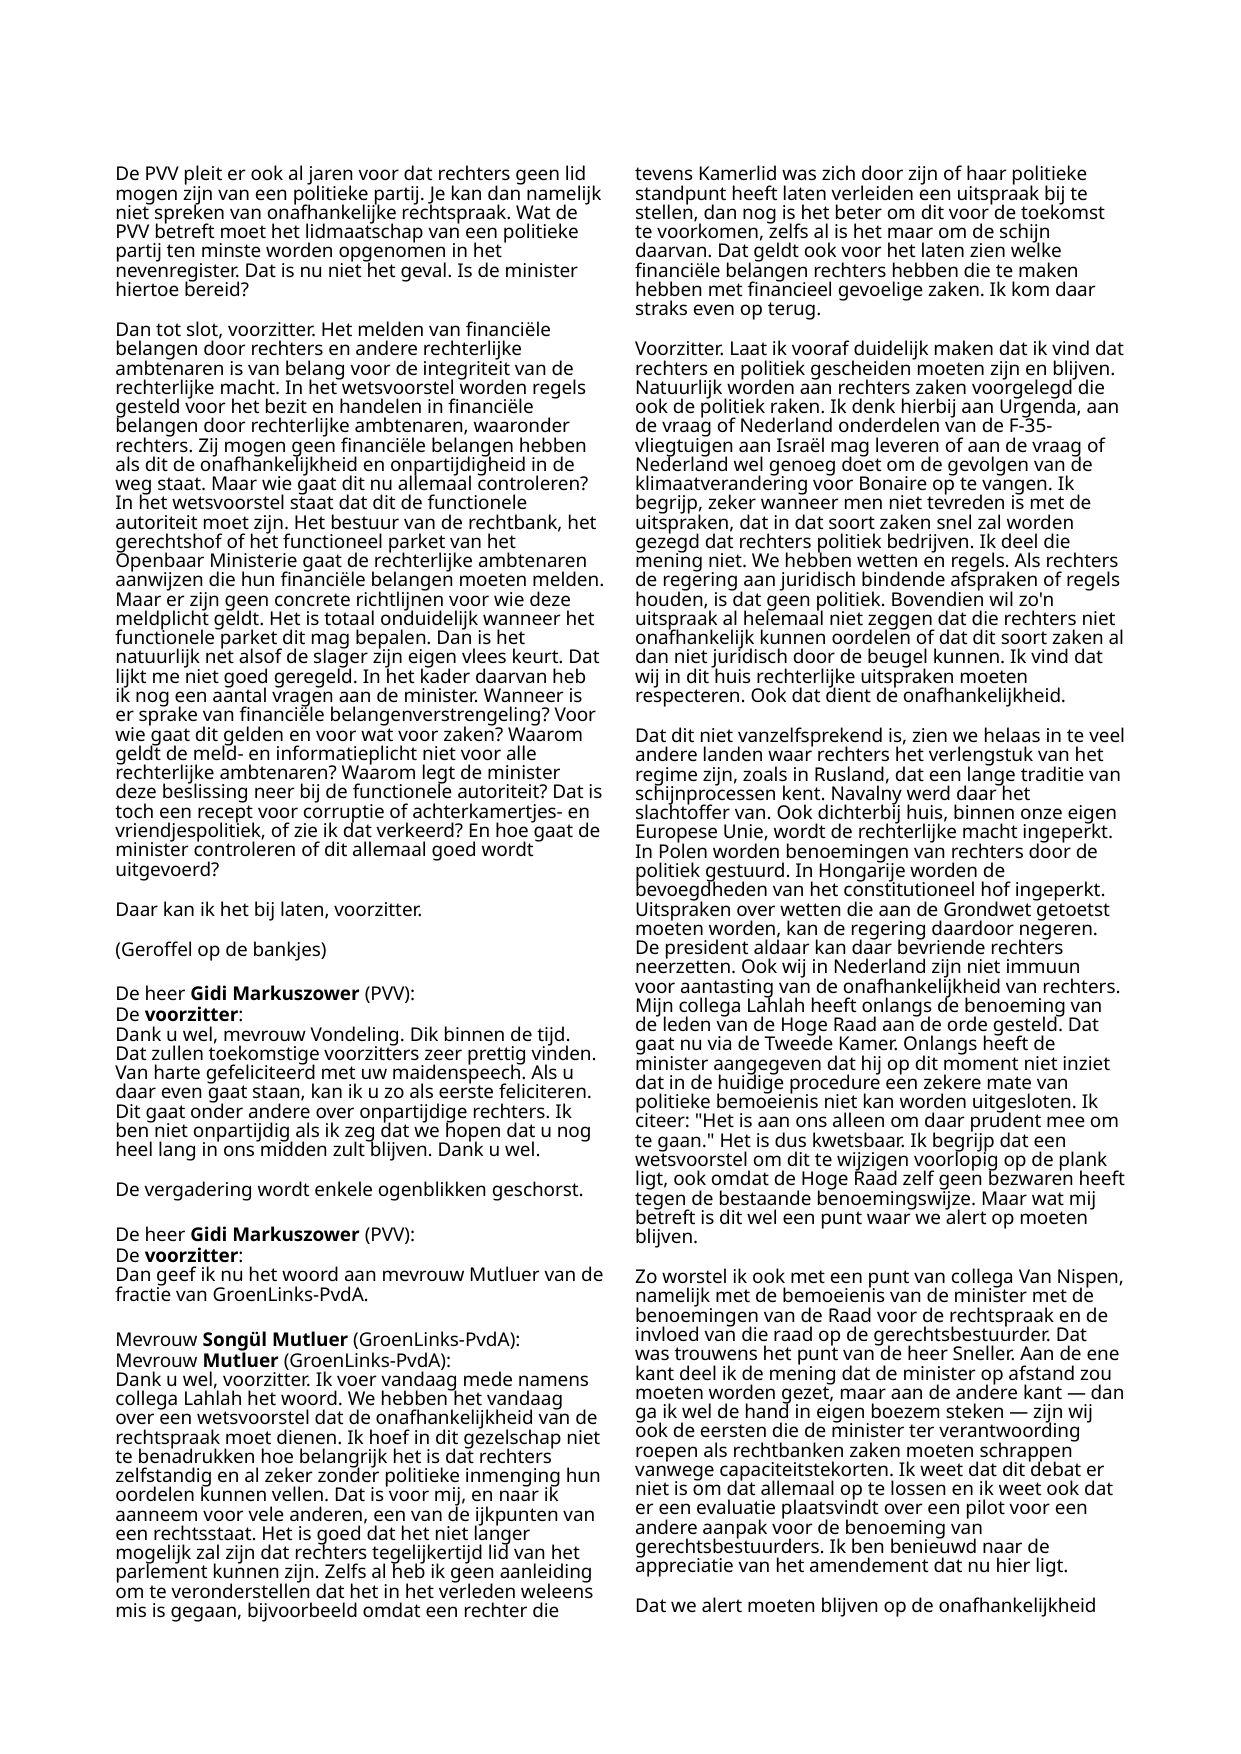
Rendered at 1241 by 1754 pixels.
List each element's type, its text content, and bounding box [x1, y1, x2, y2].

text De heer Gidi Markuszower (PVV): [115, 1221, 605, 1247]
text Dank u wel, voorzitter. Ik voer vandaag mede namens collega Lahlah het woord. We hebben het vandaag over een wetsvoorstel dat de onafhankelijkheid van de rechtspraak moet dienen. Ik hoef in dit gezelschap niet te benadrukken hoe belangrijk het is dat rechters zelfstandig en al zeker zonder politieke inmenging hun oordelen kunnen vellen. Dat is voor mij, en naar ik aanneem voor vele anderen, een van de ijkpunten van een rechtsstaat. Het is goed dat het niet langer mogelijk zal zijn dat rechters tegelijkertijd lid van het parlement kunnen zijn. Zelfs al heb ik geen aanleiding om te veronderstellen dat het in het verleden weleens mis is gegaan, bijvoorbeeld omdat een rechter die [115, 1371, 605, 1621]
text Daar kan ik het bij laten, voorzitter. [115, 901, 605, 920]
text (Geroffel op de bankjes) [115, 941, 605, 960]
text Mevrouw Mutluer (GroenLinks-PvdA): [115, 1352, 605, 1371]
text Mevrouw Songül Mutluer (GroenLinks-PvdA): [115, 1326, 605, 1352]
text tevens Kamerlid was zich door zijn of haar politieke standpunt heeft laten verleiden een uitspraak bij te stellen, dan nog is het beter om dit voor de toekomst te voorkomen, zelfs al is het maar om de schijn daarvan. Dat geldt ook voor het laten zien welke financiële belangen rechters hebben die te maken hebben met financieel gevoelige zaken. Ik kom daar straks even op terug. [635, 165, 1125, 319]
text De vergadering wordt enkele ogenblikken geschorst. [115, 1181, 605, 1201]
text Dan geef ik nu het woord aan mevrouw Mutluer van de fractie van GroenLinks-PvdA. [115, 1266, 605, 1305]
text De voorzitter: [115, 1006, 605, 1026]
text Dat dit niet vanzelfsprekend is, zien we helaas in te veel andere landen waar rechters het verlengstuk van het regime zijn, zoals in Rusland, dat een lange traditie van schijnprocessen kent. Navalny werd daar het slachtoffer van. Ook dichterbij huis, binnen onze eigen Europese Unie, wordt de rechterlijke macht ingeperkt. In Polen worden benoemingen van rechters door de politiek gestuurd. In Hongarije worden de bevoegdheden van het constitutioneel hof ingeperkt. Uitspraken over wetten die aan de Grondwet getoetst moeten worden, kan de regering daardoor negeren. De president aldaar kan daar bevriende rechters neerzetten. Ook wij in Nederland zijn niet immuun voor aantasting van de onafhankelijkheid van rechters. Mijn collega Lahlah heeft onlangs de benoeming van de leden van de Hoge Raad aan de orde gesteld. Dat gaat nu via de Tweede Kamer. Onlangs heeft de minister aangegeven dat hij op dit moment niet inziet dat in de huidige procedure een zekere mate van politieke bemoeienis niet kan worden uitgesloten. Ik citeer: "Het is aan ons alleen om daar prudent mee om te gaan." Het is dus kwetsbaar. Ik begrijp dat een wetsvoorstel om dit te wijzigen voorlopig op de plank ligt, ook omdat de Hoge Raad zelf geen bezwaren heeft tegen de bestaande benoemingswijze. Maar wat mij betreft is dit wel een punt waar we alert op moeten blijven. [635, 727, 1125, 1247]
text De PVV pleit er ook al jaren voor dat rechters geen lid mogen zijn van een politieke partij. Je kan dan namelijk niet spreken van onafhankelijke rechtspraak. Wat de PVV betreft moet het lidmaatschap van een politieke partij ten minste worden opgenomen in het nevenregister. Dat is nu niet het geval. Is de minister hiertoe bereid? [115, 165, 605, 300]
text Voorzitter. Laat ik vooraf duidelijk maken dat ik vind dat rechters en politiek gescheiden moeten zijn en blijven. Natuurlijk worden aan rechters zaken voorgelegd die ook de politiek raken. Ik denk hierbij aan Urgenda, aan de vraag of Nederland onderdelen van de F-35-vliegtuigen aan Israël mag leveren of aan de vraag of Nederland wel genoeg doet om de gevolgen van de klimaatverandering voor Bonaire op te vangen. Ik begrijp, zeker wanneer men niet tevreden is met de uitspraken, dat in dat soort zaken snel zal worden gezegd dat rechters politiek bedrijven. Ik deel die mening niet. We hebben wetten en regels. Als rechters de regering aan juridisch bindende afspraken of regels houden, is dat geen politiek. Bovendien wil zo'n uitspraak al helemaal niet zeggen dat die rechters niet onafhankelijk kunnen oordelen of dat dit soort zaken al dan niet juridisch door de beugel kunnen. Ik vind dat wij in dit huis rechterlijke uitspraken moeten respecteren. Ook dat dient de onafhankelijkheid. [635, 340, 1125, 706]
text Dat we alert moeten blijven op de onafhankelijkheid [635, 1597, 1125, 1616]
text De heer Gidi Markuszower (PVV): [115, 981, 605, 1006]
text Dank u wel, mevrouw Vondeling. Dik binnen de tijd. Dat zullen toekomstige voorzitters zeer prettig vinden. Van harte gefeliciteerd met uw maidenspeech. Als u daar even gaat staan, kan ik u zo als eerste feliciteren. Dit gaat onder andere over onpartijdige rechters. Ik ben niet onpartijdig als ik zeg dat we hopen dat u nog heel lang in ons midden zult blijven. Dank u wel. [115, 1026, 605, 1161]
text De voorzitter: [115, 1247, 605, 1266]
text Dan tot slot, voorzitter. Het melden van financiële belangen door rechters en andere rechterlijke ambtenaren is van belang voor de integriteit van de rechterlijke macht. In het wetsvoorstel worden regels gesteld voor het bezit en handelen in financiële belangen door rechterlijke ambtenaren, waaronder rechters. Zij mogen geen financiële belangen hebben als dit de onafhankelijkheid en onpartijdigheid in de weg staat. Maar wie gaat dit nu allemaal controleren? In het wetsvoorstel staat dat dit de functionele autoriteit moet zijn. Het bestuur van de rechtbank, het gerechtshof of het functioneel parket van het Openbaar Ministerie gaat de rechterlijke ambtenaren aanwijzen die hun financiële belangen moeten melden. Maar er zijn geen concrete richtlijnen voor wie deze meldplicht geldt. Het is totaal onduidelijk wanneer het functionele parket dit mag bepalen. Dan is het natuurlijk net alsof de slager zijn eigen vlees keurt. Dat lijkt me niet goed geregeld. In het kader daarvan heb ik nog een aantal vragen aan de minister. Wanneer is er sprake van financiële belangenverstrengeling? Voor wie gaat dit gelden en voor wat voor zaken? Waarom geldt de meld- en informatieplicht niet voor alle rechterlijke ambtenaren? Waarom legt de minister deze beslissing neer bij de functionele autoriteit? Dat is toch een recept voor corruptie of achterkamertjes- en vriendjespolitiek, of zie ik dat verkeerd? En hoe gaat de minister controleren of dit allemaal goed wordt uitgevoerd? [115, 321, 605, 880]
text Zo worstel ik ook met een punt van collega Van Nispen, namelijk met de bemoeienis van de minister met de benoemingen van de Raad voor de rechtspraak en de invloed van die raad op de gerechtsbestuurder. Dat was trouwens het punt van de heer Sneller. Aan de ene kant deel ik de mening dat de minister op afstand zou moeten worden gezet, maar aan de andere kant — dan ga ik wel de hand in eigen boezem steken — zijn wij ook de eersten die de minister ter verantwoording roepen als rechtbanken zaken moeten schrappen vanwege capaciteitstekorten. Ik weet dat dit debat er niet is om dat allemaal op te lossen en ik weet ook dat er een evaluatie plaatsvindt over een pilot voor een andere aanpak voor de benoeming van gerechtsbestuurders. Ik ben benieuwd naar de appreciatie van het amendement dat nu hier ligt. [635, 1268, 1125, 1576]
